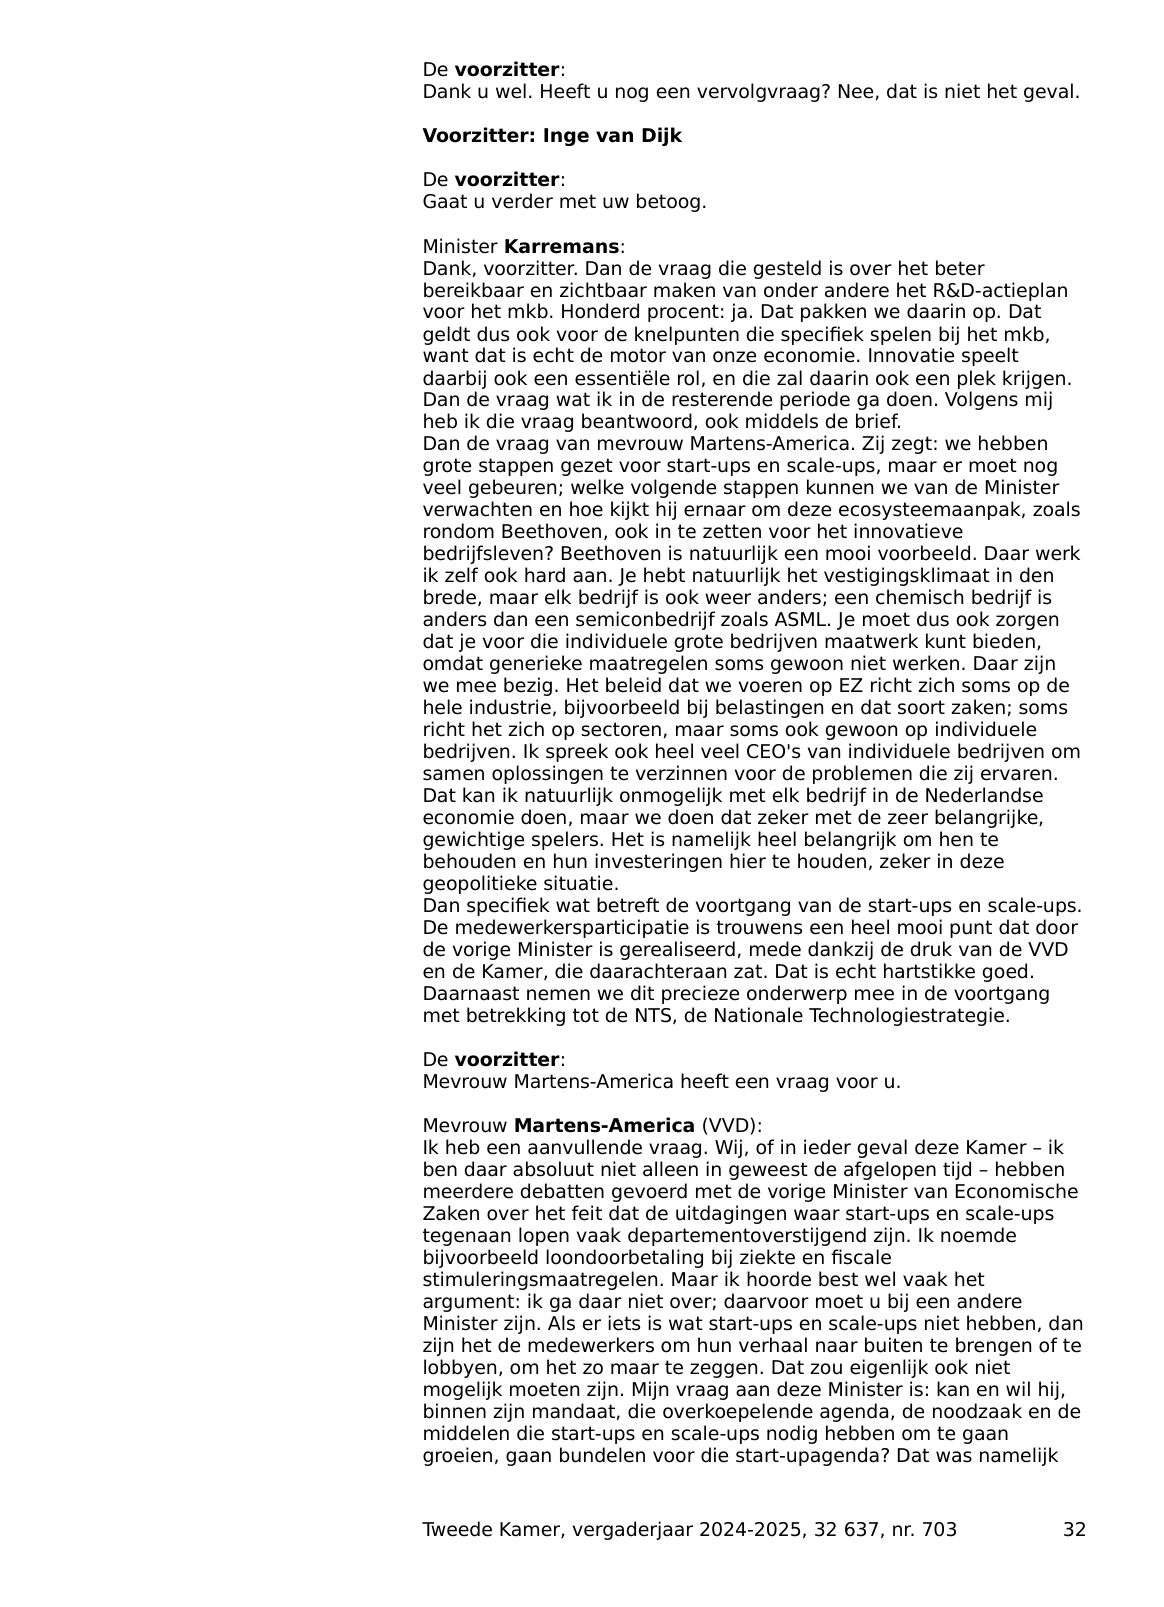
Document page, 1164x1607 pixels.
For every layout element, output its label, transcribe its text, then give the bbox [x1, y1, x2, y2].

text Dan de vraag van mevrouw Martens-America. Zij zegt: we hebben grote stappen gezet voor start-ups en scale-ups, maar er moet nog veel gebeuren; welke volgende stappen kunnen we van de Minister verwachten en hoe kijkt hij ernaar om deze ecosysteemaanpak, zoals rondom Beethoven, ook in te zetten voor het innovatieve bedrijfsleven? Beethoven is natuurlijk een mooi voorbeeld. Daar werk ik zelf ook hard aan. Je hebt natuurlijk het vestigingsklimaat in den brede, maar elk bedrijf is ook weer anders; een chemisch bedrijf is anders dan een semiconbedrijf zoals ASML. Je moet dus ook zorgen dat je voor die individuele grote bedrijven maatwerk kunt bieden, omdat generieke maatregelen soms gewoon niet werken. Daar zijn we mee bezig. Het beleid dat we voeren op EZ richt zich soms op de hele industrie, bijvoorbeeld bij belastingen en dat soort zaken; soms richt het zich op sectoren, maar soms ook gewoon op individuele bedrijven. Ik spreek ook heel veel CEO's van individuele bedrijven om samen oplossingen te verzinnen voor de problemen die zij ervaren. Dat kan ik natuurlijk onmogelijk met elk bedrijf in de Nederlandse economie doen, maar we doen dat zeker met de zeer belangrijke, gewichtige spelers. Het is namelijk heel belangrijk om hen te behouden en hun investeringen hier te houden, zeker in deze geopolitieke situatie. [422, 433, 1087, 895]
text Dan specifiek wat betreft de voortgang van de start-ups en scale-ups. De medewerkersparticipatie is trouwens een heel mooi punt dat door de vorige Minister is gerealiseerd, mede dankzij de druk van de VVD en de Kamer, die daarachteraan zat. Dat is echt hartstikke goed. Daarnaast nemen we dit precieze onderwerp mee in de voortgang met betrekking tot de NTS, de Nationale Technologiestrategie. [422, 895, 1087, 1027]
text De voorzitter: [422, 59, 1087, 81]
text Voorzitter: Inge van Dijk [422, 125, 1087, 147]
text Ik heb een aanvullende vraag. Wij, of in ieder geval deze Kamer – ik ben daar absoluut niet alleen in geweest de afgelopen tijd – hebben meerdere debatten gevoerd met de vorige Minister van Economische Zaken over het feit dat de uitdagingen waar start-ups en scale-ups tegenaan lopen vaak departementoverstijgend zijn. Ik noemde bijvoorbeeld loondoorbetaling bij ziekte en fiscale stimuleringsmaatregelen. Maar ik hoorde best wel vaak het argument: ik ga daar niet over; daarvoor moet u bij een andere Minister zijn. Als er iets is wat start-ups en scale-ups niet hebben, dan zijn het de medewerkers om hun verhaal naar buiten te brengen of te lobbyen, om het zo maar te zeggen. Dat zou eigenlijk ook niet mogelijk moeten zijn. Mijn vraag aan deze Minister is: kan en wil hij, binnen zijn mandaat, die overkoepelende agenda, de noodzaak en de middelen die start-ups en scale-ups nodig hebben om te gaan groeien, gaan bundelen voor die start-upagenda? Dat was namelijk [422, 1137, 1087, 1467]
text Dank, voorzitter. Dan de vraag die gesteld is over het beter bereikbaar en zichtbaar maken van onder andere het R&D-actieplan voor het mkb. Honderd procent: ja. Dat pakken we daarin op. Dat geldt dus ook voor de knelpunten die specifiek spelen bij het mkb, want dat is echt de motor van onze economie. Innovatie speelt daarbij ook een essentiële rol, en die zal daarin ook een plek krijgen. [422, 257, 1087, 389]
text Minister Karremans: [422, 236, 1087, 257]
text Gaat u verder met uw betoog. [422, 191, 1087, 213]
text Mevrouw Martens-America heeft een vraag voor u. [422, 1071, 1087, 1093]
text De voorzitter: [422, 1049, 1087, 1071]
text De voorzitter: [422, 169, 1087, 191]
text Dank u wel. Heeft u nog een vervolgvraag? Nee, dat is niet het geval. [422, 81, 1087, 103]
text Mevrouw Martens-America (VVD): [422, 1115, 1087, 1137]
text Dan de vraag wat ik in de resterende periode ga doen. Volgens mij heb ik die vraag beantwoord, ook middels de brief. [422, 389, 1087, 433]
